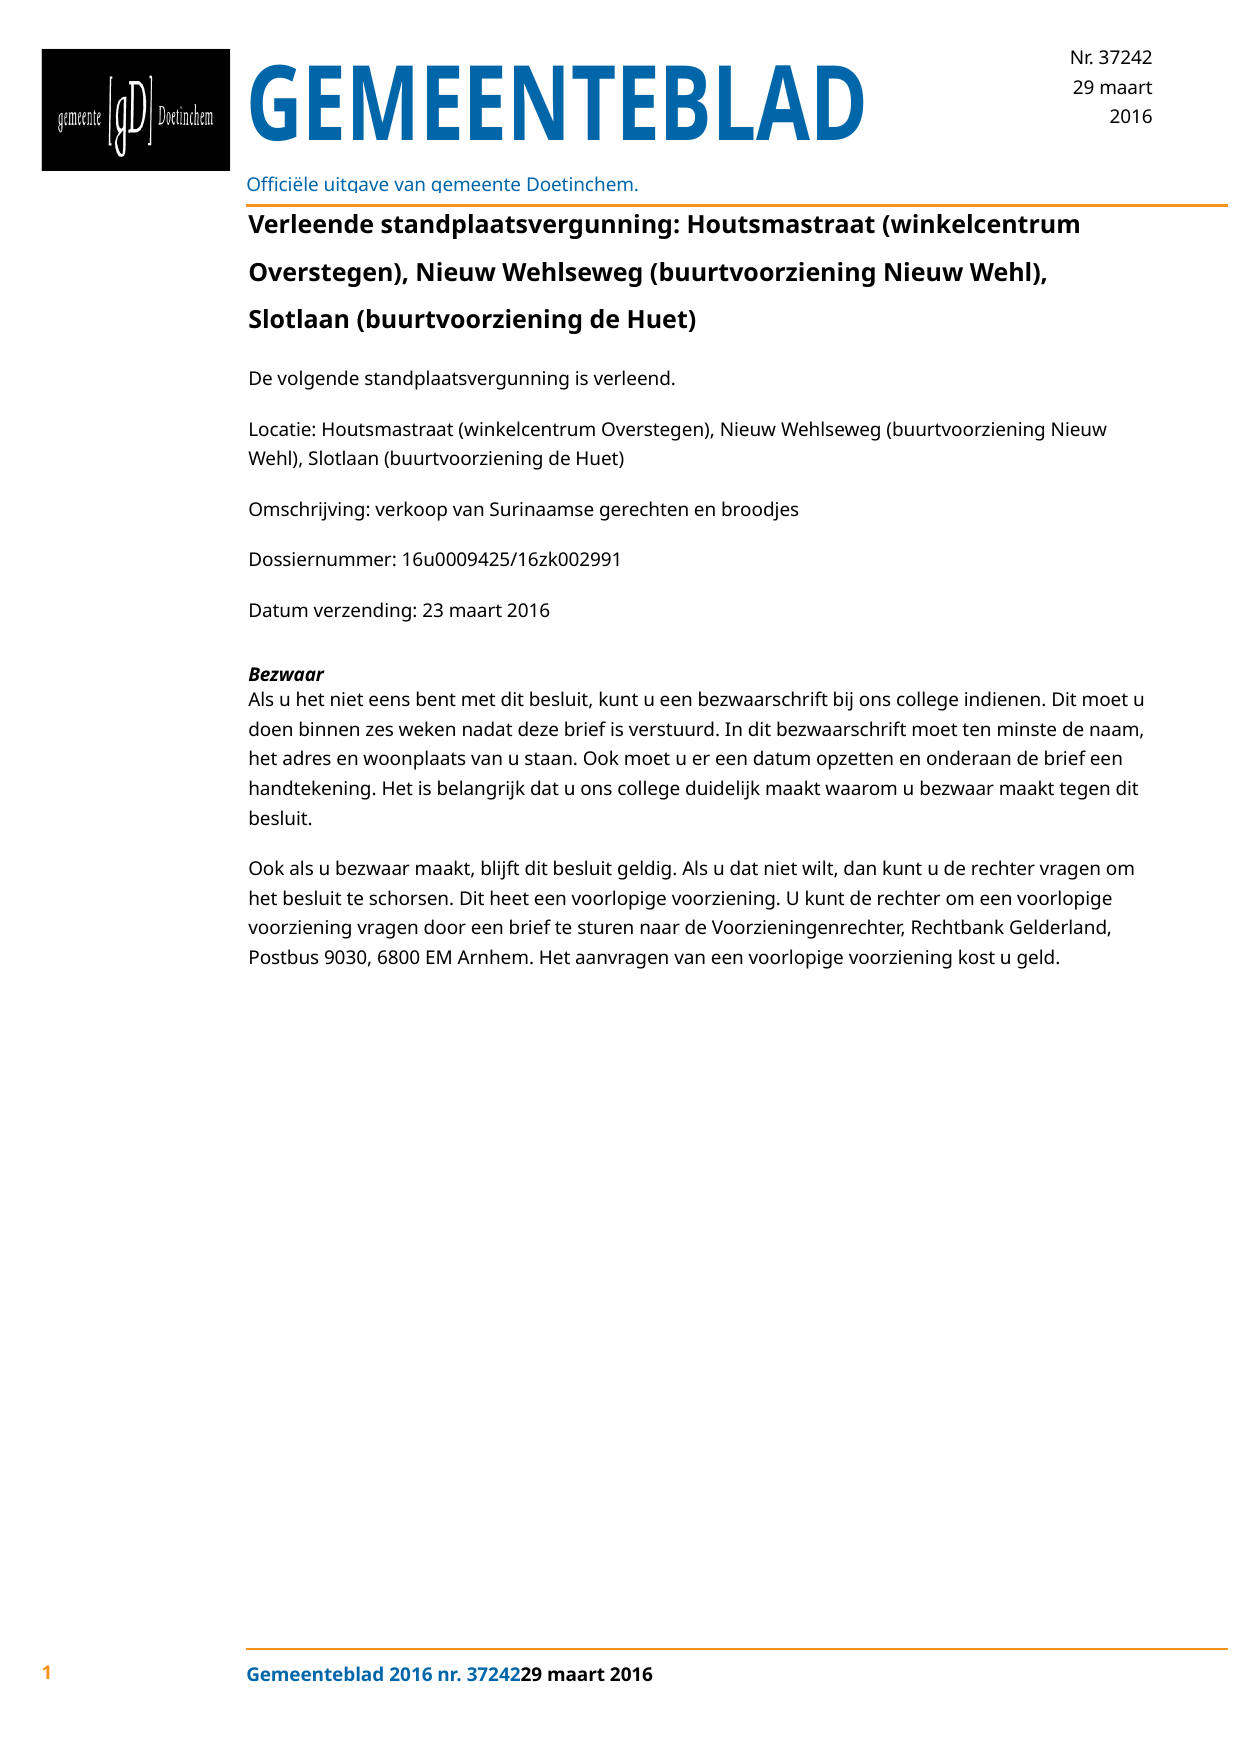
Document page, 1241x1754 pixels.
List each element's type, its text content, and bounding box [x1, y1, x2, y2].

text Omschrijving: verkoop van Surinaamse gerechten en broodjes [248, 496, 1152, 522]
picture [41, 47, 231, 172]
text Dossiernummer: 16u0009425/16zk002991 [248, 546, 1152, 572]
text Verleende standplaatsvergunning: Houtsmastraat (winkelcentrum Overstegen), Nieuw Wehlseweg (buurtvoorziening Nieuw Wehl), Slotlaan (buurtvoorziening de Huet) [248, 207, 1152, 336]
text Als u het niet eens bent met dit besluit, kunt u een bezwaarschrift bij ons college indienen. Dit moet u doen binnen zes weken nadat deze brief is verstuurd. In dit bezwaarschrift moet ten minste de naam, het adres en woonplaats van u staan. Ook moet u er een datum opzetten en onderaan de brief een handtekening. Het is belangrijk dat u ons college duidelijk maakt waarom u bezwaar maakt tegen dit besluit. [248, 686, 1152, 831]
text Bezwaar [248, 661, 1152, 686]
text Locatie: Houtsmastraat (winkelcentrum Overstegen), Nieuw Wehlseweg (buurtvoorziening Nieuw Wehl), Slotlaan (buurtvoorziening de Huet) [248, 416, 1152, 471]
text Ook als u bezwaar maakt, blijft dit besluit geldig. Als u dat niet wilt, dan kunt u de rechter vragen om het besluit te schorsen. Dit heet een voorlopige voorziening. U kunt de rechter om een voorlopige voorziening vragen door een brief te sturen naar de Voorzieningenrechter, Rechtbank Gelderland, Postbus 9030, 6800 EM Arnhem. Het aanvragen van een voorlopige voorziening kost u geld. [248, 855, 1152, 970]
text Datum verzending: 23 maart 2016 [248, 597, 1152, 622]
text De volgende standplaatsvergunning is verleend. [248, 366, 1152, 391]
